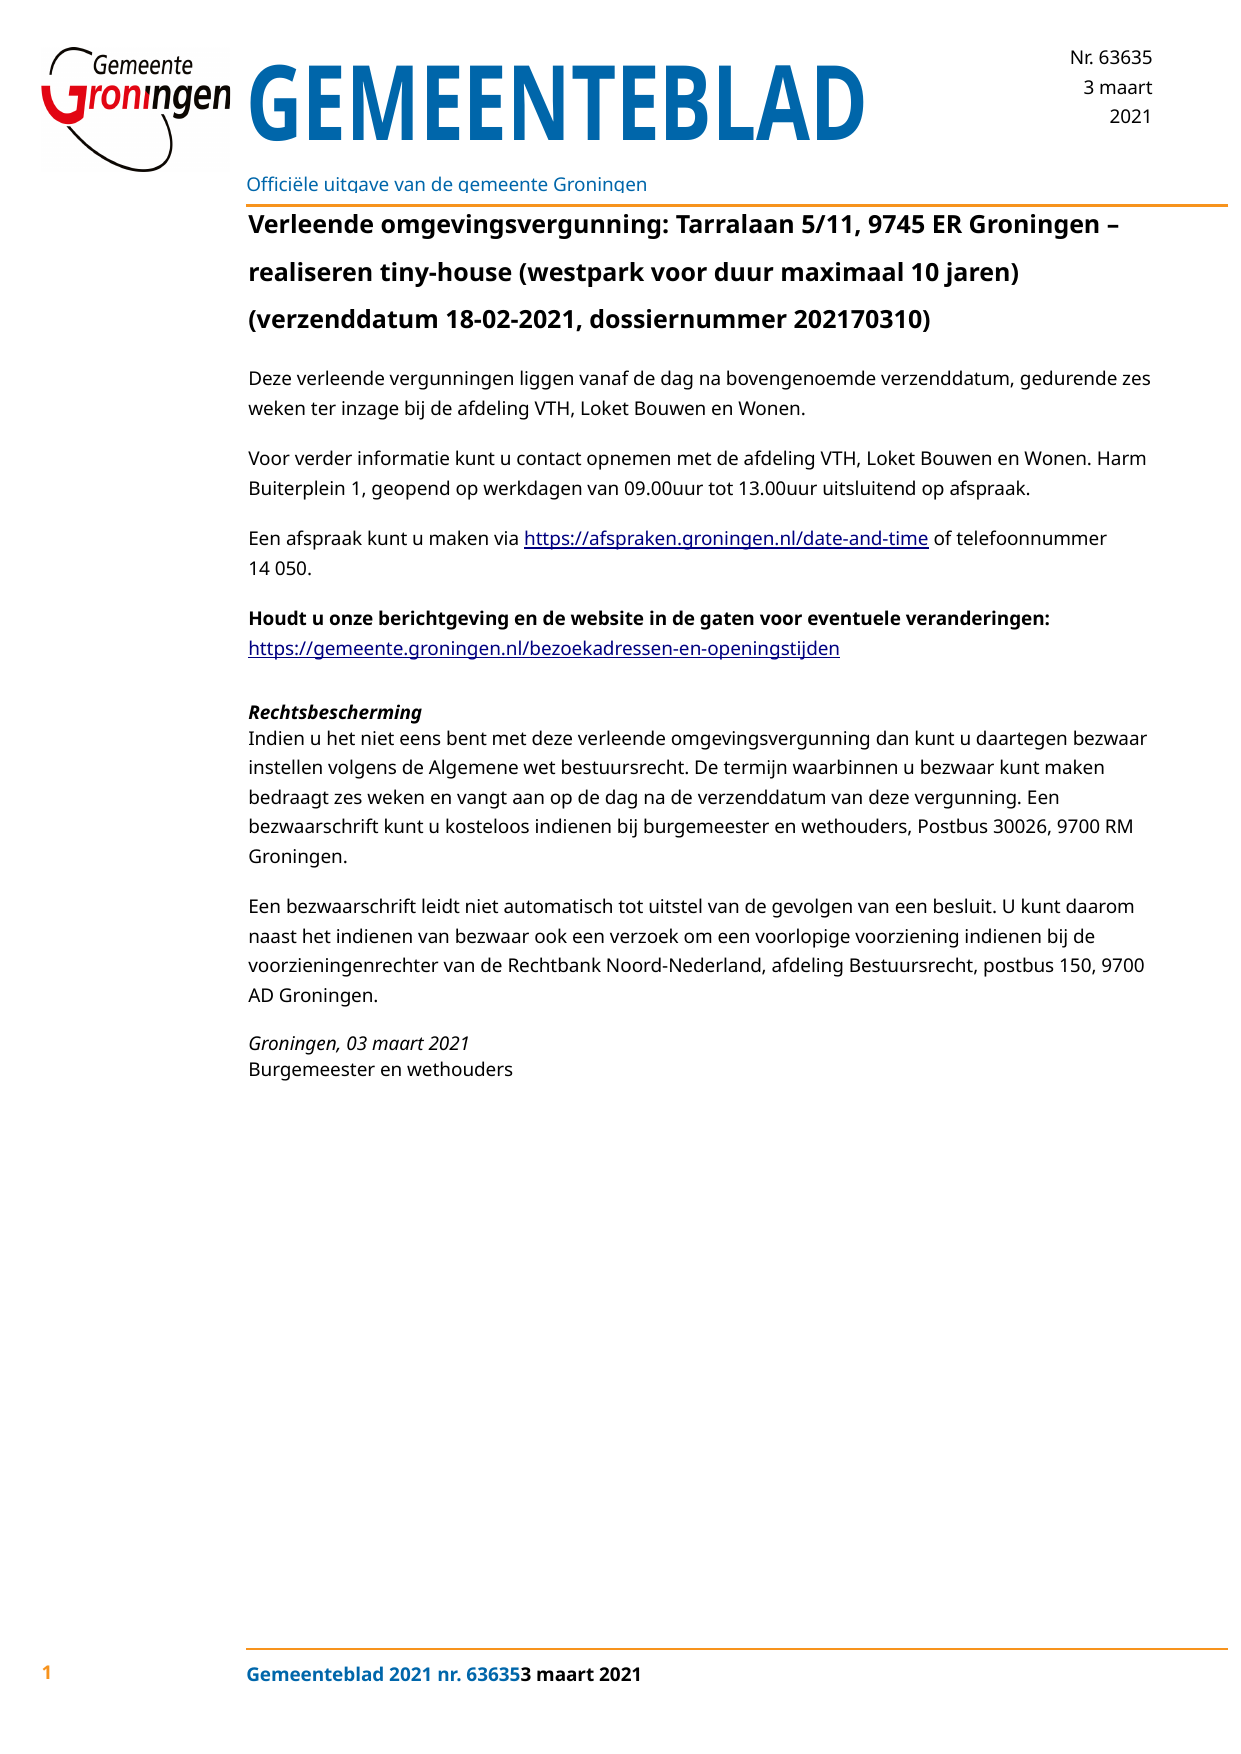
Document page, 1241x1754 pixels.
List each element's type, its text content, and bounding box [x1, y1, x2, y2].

text Houdt u onze berichtgeving en de website in de gaten voor eventuele veranderingen: https://gemeente.groningen.nl/bezoekadressen-en-openingstijden [248, 606, 1152, 661]
text Deze verleende vergunningen liggen vanaf de dag na bovengenoemde verzenddatum, gedurende zes weken ter inzage bij de afdeling VTH, Loket Bouwen en Wonen. [248, 366, 1152, 421]
text Indien u het niet eens bent met deze verleende omgevingsvergunning dan kunt u daartegen bezwaar instellen volgens de Algemene wet bestuursrecht. De termijn waarbinnen u bezwaar kunt maken bedraagt zes weken en vangt aan op de dag na de verzenddatum van deze vergunning. Een bezwaarschrift kunt u kosteloos indienen bij burgemeester en wethouders, Postbus 30026, 9700 RM Groningen. [248, 725, 1152, 869]
text Voor verder informatie kunt u contact opnemen met de afdeling VTH, Loket Bouwen en Wonen. Harm Buiterplein 1, geopend op werkdagen van 09.00uur tot 13.00uur uitsluitend op afspraak. [248, 446, 1152, 501]
picture [41, 47, 231, 172]
text Rechtsbescherming [248, 699, 1152, 725]
text Burgemeester en wethouders [248, 1056, 1152, 1082]
text Een afspraak kunt u maken via https://afspraken.groningen.nl/date-and-time of telefoonnummer 14 050. [248, 526, 1152, 581]
text Groningen, 03 maart 2021 [248, 1030, 1152, 1056]
text Een bezwaarschrift leidt niet automatisch tot uitstel van de gevolgen van een besluit. U kunt daarom naast het indienen van bezwaar ook een verzoek om een voorlopige voorziening indienen bij de voorzieningenrechter van de Rechtbank Noord-Nederland, afdeling Bestuursrecht, postbus 150, 9700 AD Groningen. [248, 893, 1152, 1008]
text Verleende omgevingsvergunning: Tarralaan 5/11, 9745 ER Groningen – realiseren tiny-house (westpark voor duur maximaal 10 jaren) (verzenddatum 18-02-2021, dossiernummer 202170310) [248, 207, 1152, 336]
